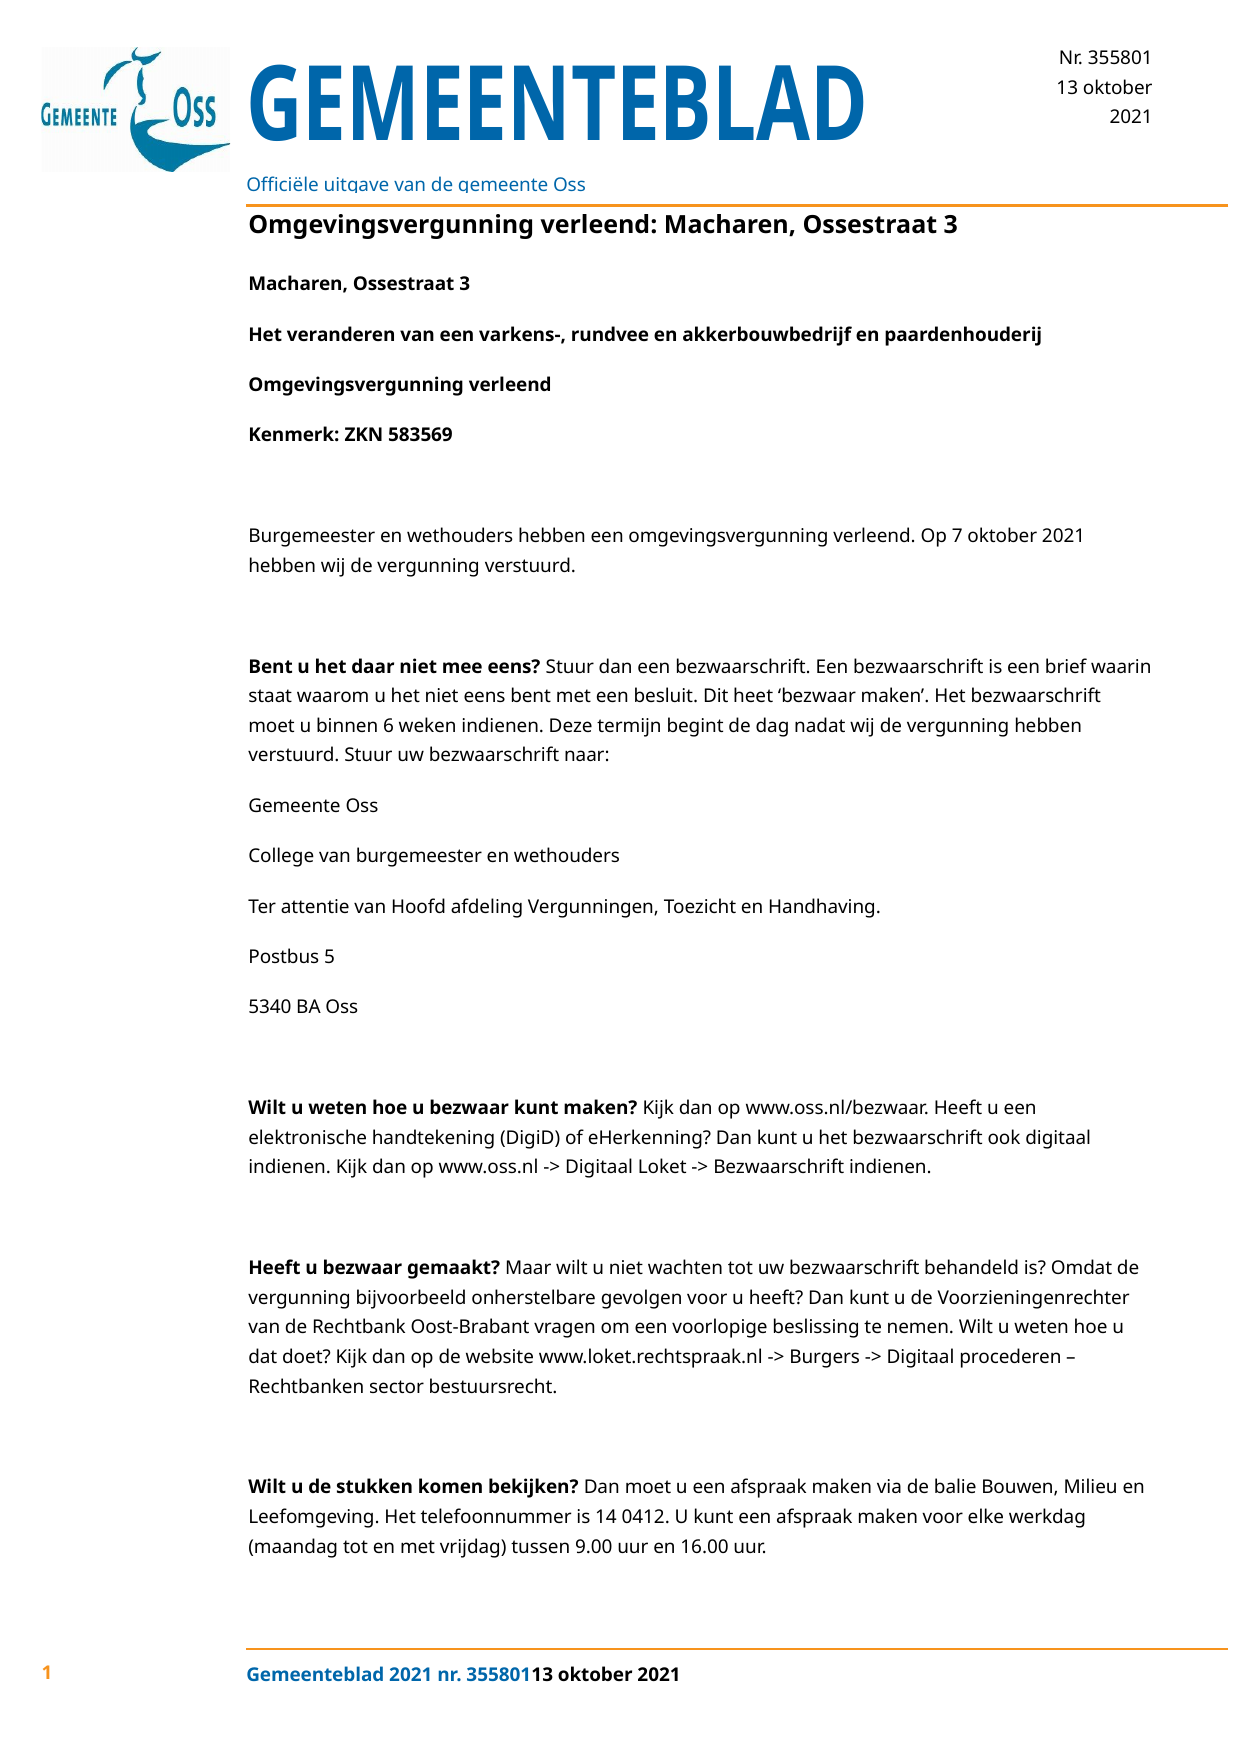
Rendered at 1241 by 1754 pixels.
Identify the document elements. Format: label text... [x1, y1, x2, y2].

text Omgevingsvergunning verleend [248, 371, 1152, 397]
text Kenmerk: ZKN 583569 [248, 422, 1152, 447]
text Heeft u bezwaar gemaakt? Maar wilt u niet wachten tot uw bezwaarschrift behandeld is? Omdat de vergunning bijvoorbeeld onherstelbare gevolgen voor u heeft? Dan kunt u de Voorzieningenrechter van de Rechtbank Oost-Brabant vragen om een voorlopige beslissing te nemen. Wilt u weten hoe u dat doet? Kijk dan op de website www.loket.rechtspraak.nl -> Burgers -> Digitaal procederen – Rechtbanken sector bestuursrecht. [248, 1254, 1152, 1398]
picture [41, 47, 231, 172]
text Omgevingsvergunning verleend: Macharen, Ossestraat 3 [248, 207, 1152, 241]
text Gemeente Oss [248, 792, 1152, 818]
text Postbus 5 [248, 943, 1152, 969]
text Bent u het daar niet mee eens? Stuur dan een bezwaarschrift. Een bezwaarschrift is een brief waarin staat waarom u het niet eens bent met een besluit. Dit heet ‘bezwaar maken’. Het bezwaarschrift moet u binnen 6 weken indienen. Deze termijn begint de dag nadat wij de vergunning hebben verstuurd. Stuur uw bezwaarschrift naar: [248, 653, 1152, 767]
text Wilt u de stukken komen bekijken? Dan moet u een afspraak maken via de balie Bouwen, Milieu en Leefomgeving. Het telefoonnummer is 14 0412. U kunt een afspraak maken voor elke werkdag (maandag tot en met vrijdag) tussen 9.00 uur en 16.00 uur. [248, 1474, 1152, 1558]
text Macharen, Ossestraat 3 [248, 270, 1152, 296]
text Ter attentie van Hoofd afdeling Vergunningen, Toezicht en Handhaving. [248, 893, 1152, 918]
text 5340 BA Oss [248, 994, 1152, 1019]
text Het veranderen van een varkens-, rundvee en akkerbouwbedrijf en paardenhouderij [248, 321, 1152, 346]
text Wilt u weten hoe u bezwaar kunt maken? Kijk dan op www.oss.nl/bezwaar. Heeft u een elektronische handtekening (DigiD) of eHerkenning? Dan kunt u het bezwaarschrift ook digitaal indienen. Kijk dan op www.oss.nl -> Digitaal Loket -> Bezwaarschrift indienen. [248, 1094, 1152, 1179]
text Burgemeester en wethouders hebben een omgevingsvergunning verleend. Op 7 oktober 2021 hebben wij de vergunning verstuurd. [248, 522, 1152, 578]
text College van burgemeester en wethouders [248, 842, 1152, 868]
